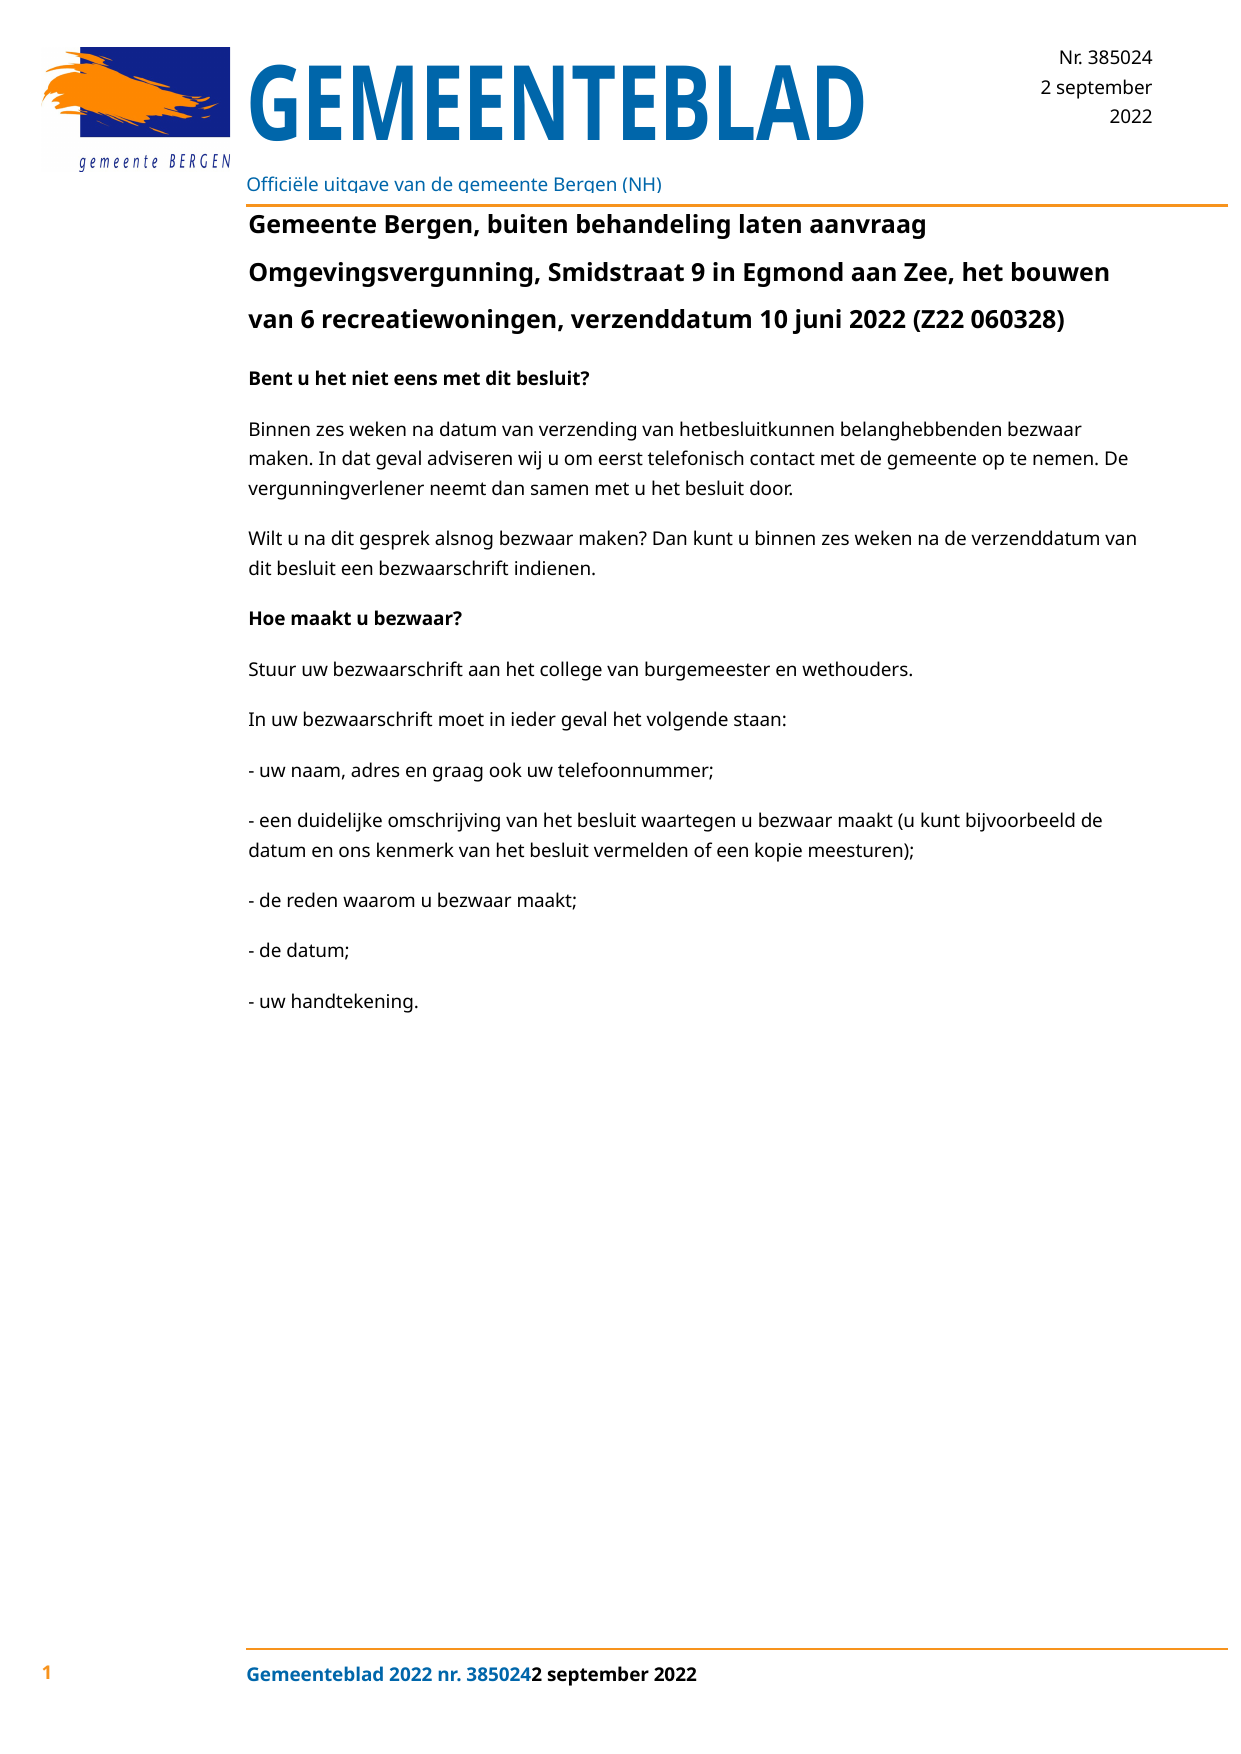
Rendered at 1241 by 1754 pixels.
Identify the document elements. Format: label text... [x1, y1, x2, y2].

text Bent u het niet eens met dit besluit? [248, 366, 1152, 391]
text - de reden waarom u bezwaar maakt; [248, 887, 1152, 913]
text - uw handtekening. [248, 988, 1152, 1014]
text - een duidelijke omschrijving van het besluit waartegen u bezwaar maakt (u kunt bijvoorbeeld de datum en ons kenmerk van het besluit vermelden of een kopie meesturen); [248, 807, 1152, 862]
text - de datum; [248, 938, 1152, 963]
text Gemeente Bergen, buiten behandeling laten aanvraag Omgevingsvergunning, Smidstraat 9 in Egmond aan Zee, het bouwen van 6 recreatiewoningen, verzenddatum 10 juni 2022 (Z22 060328) [248, 207, 1152, 336]
text - uw naam, adres en graag ook uw telefoonnummer; [248, 757, 1152, 782]
text Stuur uw bezwaarschrift aan het college van burgemeester en wethouders. [248, 656, 1152, 682]
text In uw bezwaarschrift moet in ieder geval het volgende staan: [248, 706, 1152, 732]
text Wilt u na dit gesprek alsnog bezwaar maken? Dan kunt u binnen zes weken na de verzenddatum van dit besluit een bezwaarschrift indienen. [248, 526, 1152, 581]
text Binnen zes weken na datum van verzending van hetbesluitkunnen belanghebbenden bezwaar maken. In dat geval adviseren wij u om eerst telefonisch contact met de gemeente op te nemen. De vergunningverlener neemt dan samen met u het besluit door. [248, 416, 1152, 501]
text Hoe maakt u bezwaar? [248, 606, 1152, 631]
picture [41, 47, 231, 172]
